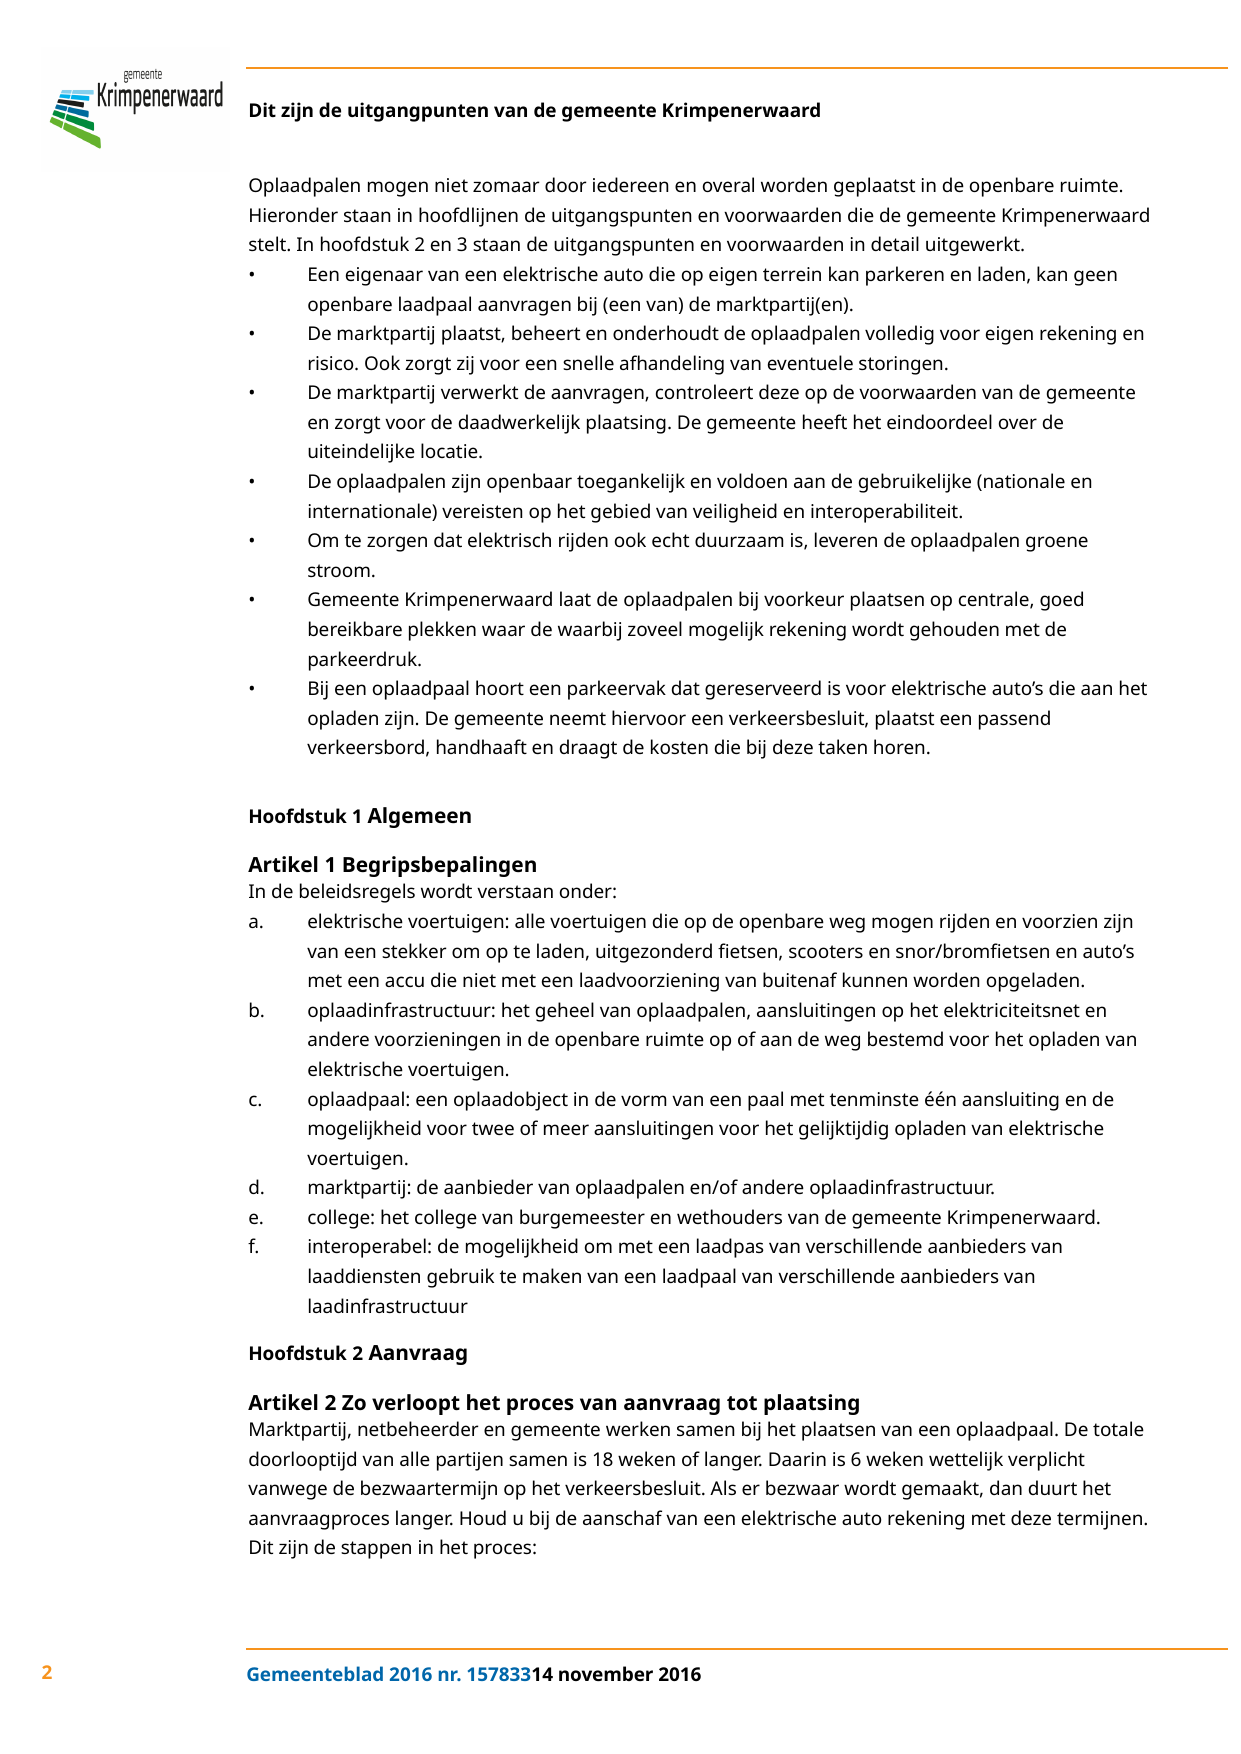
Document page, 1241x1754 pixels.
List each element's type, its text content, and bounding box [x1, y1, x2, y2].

list college: het college van burgemeester en wethouders van de gemeente Krimpenerwaard. [248, 1204, 1152, 1230]
list De marktpartij verwerkt de aanvragen, controleert deze op de voorwaarden van de gemeente en zorgt voor de daadwerkelijk plaatsing. De gemeente heeft het eindoordeel over de uiteindelijke locatie. [248, 379, 1152, 464]
list oplaadpaal: een oplaadobject in de vorm van een paal met tenminste één aansluiting en de mogelijkheid voor twee of meer aansluitingen voor het gelijktijdig opladen van elektrische voertuigen. [248, 1086, 1152, 1171]
list Gemeente Krimpenerwaard laat de oplaadpalen bij voorkeur plaatsen op centrale, goed bereikbare plekken waar de waarbij zoveel mogelijk rekening wordt gehouden met de parkeerdruk. [248, 587, 1152, 672]
text Dit zijn de uitgangpunten van de gemeente Krimpenerwaard [248, 95, 1152, 123]
text In de beleidsregels wordt verstaan onder: [248, 879, 1152, 904]
text Oplaadpalen mogen niet zomaar door iedereen en overal worden geplaatst in de openbare ruimte. Hieronder staan in hoofdlijnen de uitgangspunten en voorwaarden die de gemeente Krimpenerwaard stelt. In hoofdstuk 2 en 3 staan de uitgangspunten en voorwaarden in detail uitgewerkt. [248, 172, 1152, 257]
list Een eigenaar van een elektrische auto die op eigen terrein kan parkeren en laden, kan geen openbare laadpaal aanvragen bij (een van) de marktpartij(en). [248, 261, 1152, 317]
text Artikel 2 Zo verloopt het proces van aanvraag tot plaatsing [248, 1388, 1152, 1416]
text Marktpartij, netbeheerder en gemeente werken samen bij het plaatsen van een oplaadpaal. De totale doorlooptijd van alle partijen samen is 18 weken of langer. Daarin is 6 weken wettelijk verplicht vanwege de bezwaartermijn op het verkeersbesluit. Als er bezwaar wordt gemaakt, dan duurt het aanvraagproces langer. Houd u bij de aanschaf van een elektrische auto rekening met deze termijnen. [248, 1416, 1152, 1531]
list oplaadinfrastructuur: het geheel van oplaadpalen, aansluitingen op het elektriciteitsnet en andere voorzieningen in de openbare ruimte op of aan de weg bestemd voor het opladen van elektrische voertuigen. [248, 997, 1152, 1082]
list De marktpartij plaatst, beheert en onderhoudt de oplaadpalen volledig voor eigen rekening en risico. Ook zorgt zij voor een snelle afhandeling van eventuele storingen. [248, 320, 1152, 376]
list elektrische voertuigen: alle voertuigen die op de openbare weg mogen rijden en voorzien zijn van een stekker om op te laden, uitgezonderd fietsen, scooters en snor/bromfietsen en auto’s met een accu die niet met een laadvoorziening van buitenaf kunnen worden opgeladen. [248, 908, 1152, 993]
picture [41, 47, 231, 172]
list Bij een oplaadpaal hoort een parkeervak dat gereserveerd is voor elektrische auto’s die aan het opladen zijn. De gemeente neemt hiervoor een verkeersbesluit, plaatst een passend verkeersbord, handhaaft en draagt de kosten die bij deze taken horen. [248, 675, 1152, 760]
text Dit zijn de stappen in het proces: [248, 1534, 1152, 1560]
list interoperabel: de mogelijkheid om met een laadpas van verschillende aanbieders van laaddiensten gebruik te maken van een laadpaal van verschillende aanbieders van laadinfrastructuur [248, 1234, 1152, 1318]
list De oplaadpalen zijn openbaar toegankelijk en voldoen aan de gebruikelijke (nationale en internationale) vereisten op het gebied van veiligheid en interoperabiliteit. [248, 468, 1152, 524]
list Om te zorgen dat elektrisch rijden ook echt duurzaam is, leveren de oplaadpalen groene stroom. [248, 527, 1152, 583]
text Hoofdstuk 2 Aanvraag [248, 1338, 1152, 1367]
list marktpartij: de aanbieder van oplaadpalen en/of andere oplaadinfrastructuur. [248, 1174, 1152, 1200]
text Artikel 1 Begripsbepalingen [248, 850, 1152, 879]
text Hoofdstuk 1 Algemeen [248, 801, 1152, 829]
